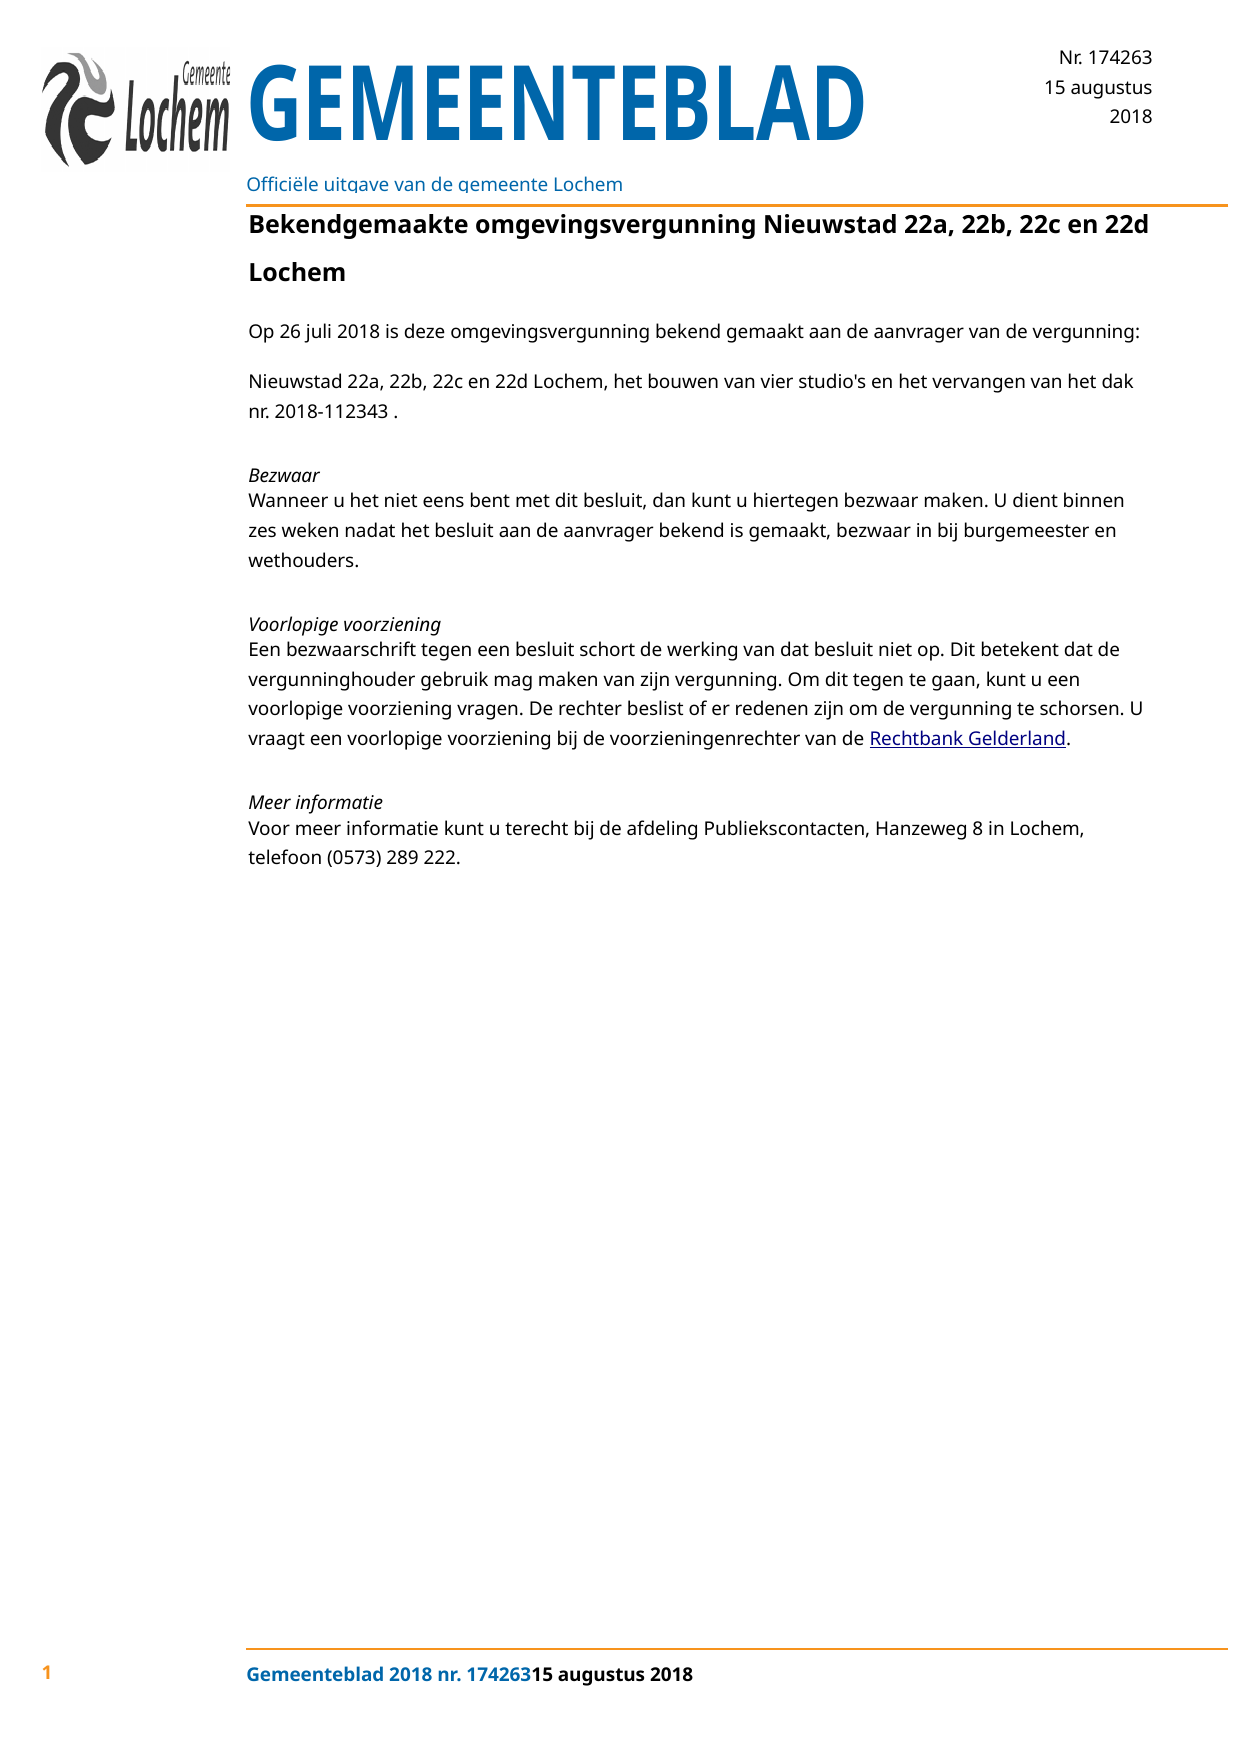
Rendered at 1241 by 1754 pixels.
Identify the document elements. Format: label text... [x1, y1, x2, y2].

text Bezwaar [248, 462, 1152, 488]
text Op 26 juli 2018 is deze omgevingsvergunning bekend gemaakt aan de aanvrager van de vergunning: [248, 318, 1152, 344]
text Meer informatie [248, 789, 1152, 815]
text Wanneer u het niet eens bent met dit besluit, dan kunt u hiertegen bezwaar maken. U dient binnen zes weken nadat het besluit aan de aanvrager bekend is gemaakt, bezwaar in bij burgemeester en wethouders. [248, 488, 1152, 572]
text Voor meer informatie kunt u terecht bij de afdeling Publiekscontacten, Hanzeweg 8 in Lochem, telefoon (0573) 289 222. [248, 815, 1152, 870]
text Bekendgemaakte omgevingsvergunning Nieuwstad 22a, 22b, 22c en 22d Lochem [248, 207, 1152, 288]
text Voorlopige voorziening [248, 611, 1152, 636]
picture [41, 47, 231, 172]
text Een bezwaarschrift tegen een besluit schort de werking van dat besluit niet op. Dit betekent dat de vergunninghouder gebruik mag maken van zijn vergunning. Om dit tegen te gaan, kunt u een voorlopige voorziening vragen. De rechter beslist of er redenen zijn om de vergunning te schorsen. U vraagt een voorlopige voorziening bij de voorzieningenrechter van de Rechtbank Gelderland. [248, 636, 1152, 751]
text Nieuwstad 22a, 22b, 22c en 22d Lochem, het bouwen van vier studio's en het vervangen van het dak nr. 2018-112343 . [248, 368, 1152, 424]
